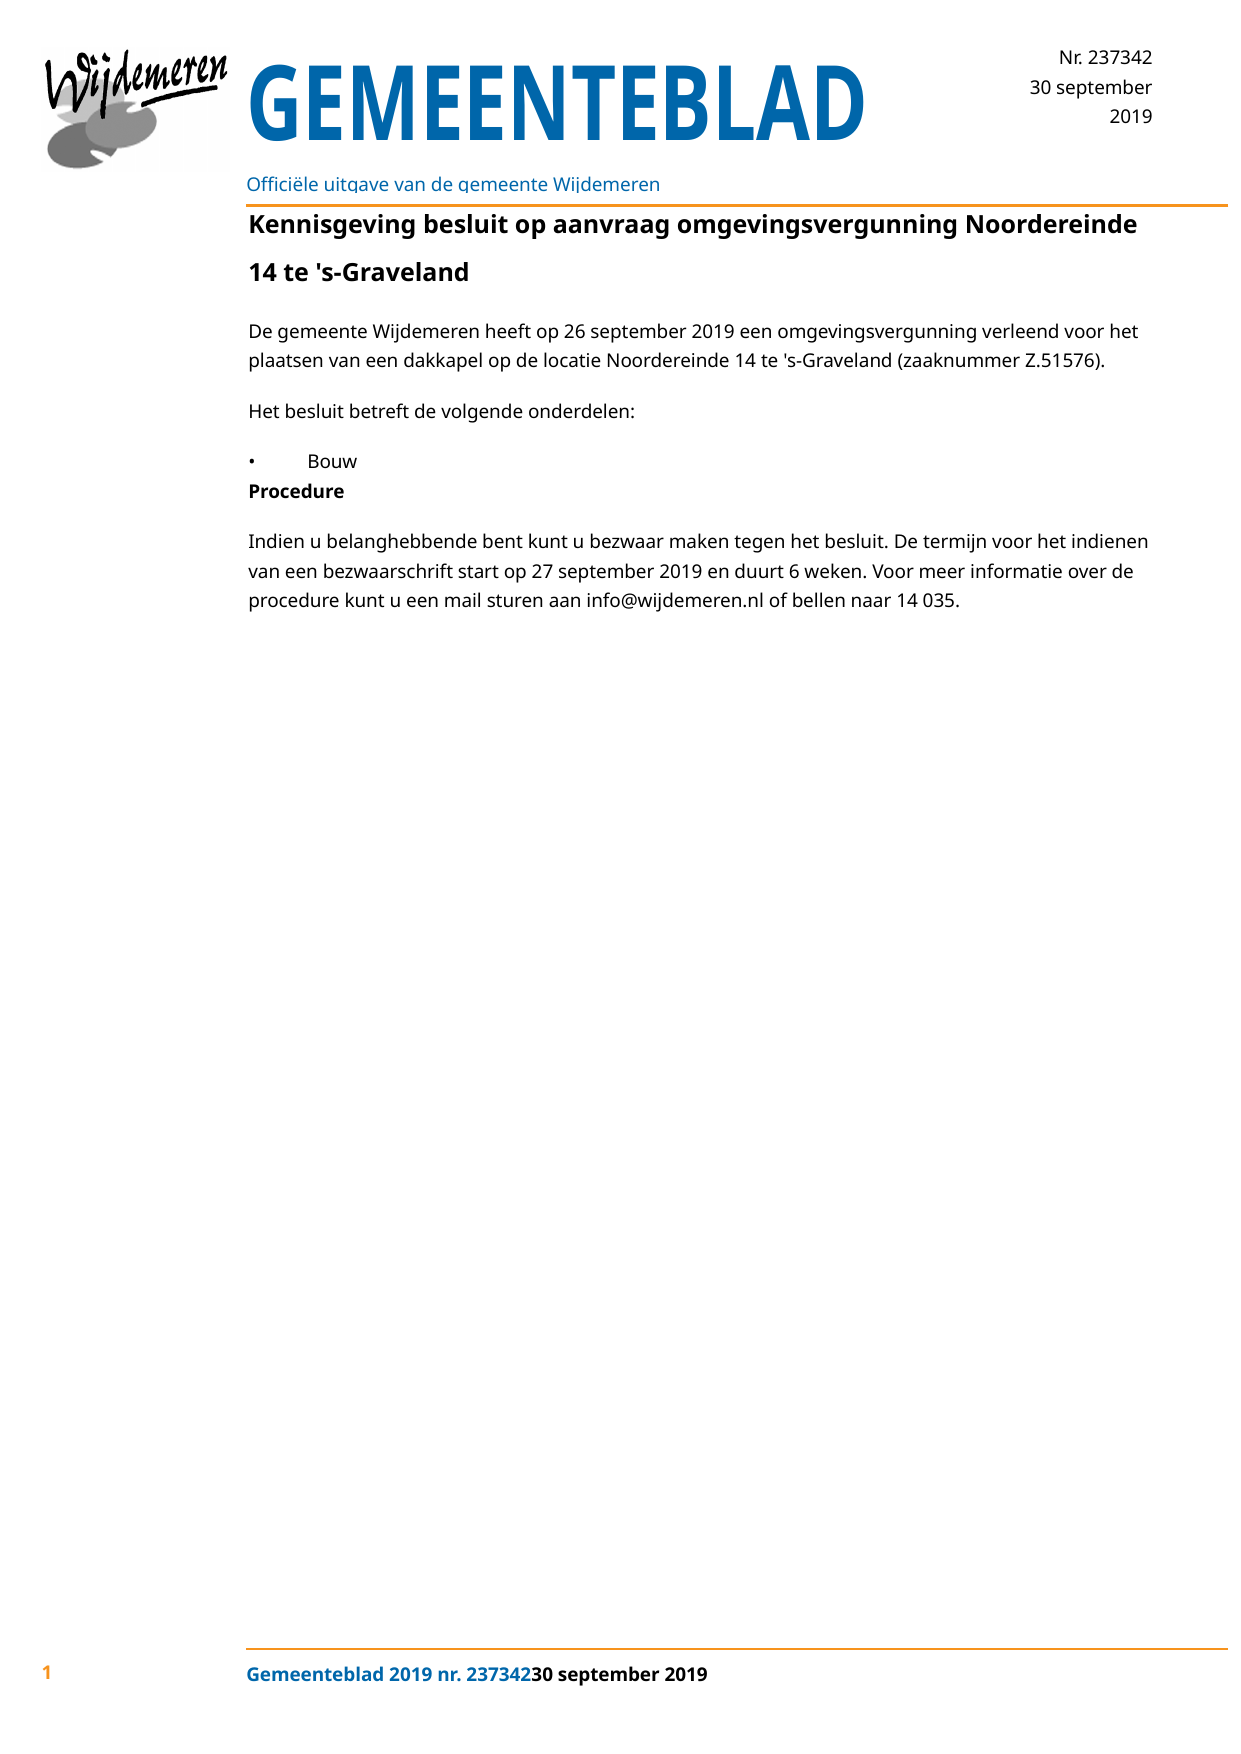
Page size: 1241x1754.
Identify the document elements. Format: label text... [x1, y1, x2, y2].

picture [41, 47, 231, 172]
text Het besluit betreft de volgende onderdelen: [248, 398, 1152, 424]
text Procedure [248, 478, 1152, 504]
text De gemeente Wijdemeren heeft op 26 september 2019 een omgevingsvergunning verleend voor het plaatsen van een dakkapel op de locatie Noordereinde 14 te 's-Graveland (zaaknummer Z.51576). [248, 318, 1152, 373]
text Kennisgeving besluit op aanvraag omgevingsvergunning Noordereinde 14 te 's-Graveland [248, 207, 1152, 288]
text Indien u belanghebbende bent kunt u bezwaar maken tegen het besluit. De termijn voor het indienen van een bezwaarschrift start op 27 september 2019 en duurt 6 weken. Voor meer informatie over de procedure kunt u een mail sturen aan info@wijdemeren.nl of bellen naar 14 035. [248, 528, 1152, 613]
list Bouw [248, 448, 1152, 474]
